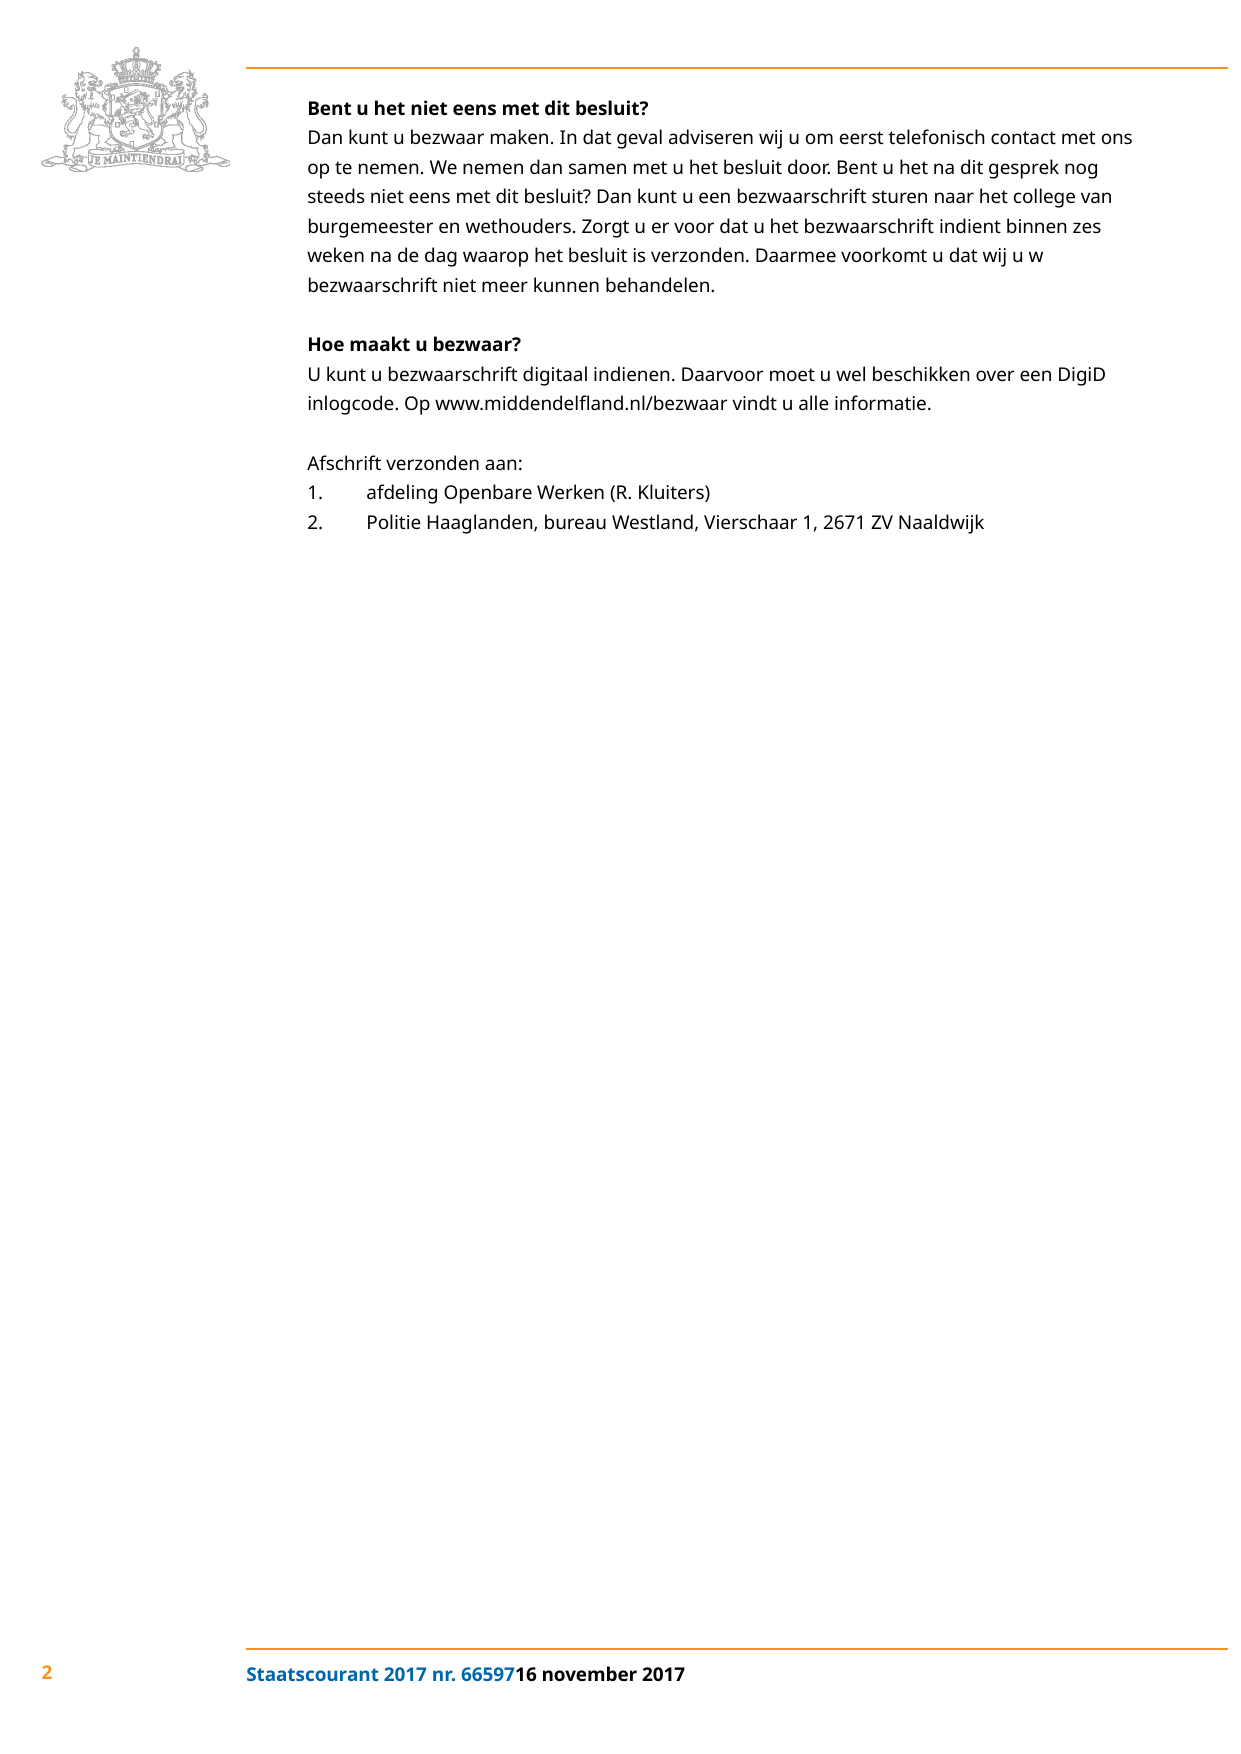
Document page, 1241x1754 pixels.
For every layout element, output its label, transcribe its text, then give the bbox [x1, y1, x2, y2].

list Bent u het niet eens met dit besluit? [248, 95, 1152, 121]
list Politie Haaglanden, bureau Westland, Vierschaar 1, 2671 ZV Naaldwijk [307, 509, 1152, 535]
list Dan kunt u bezwaar maken. In dat geval adviseren wij u om eerst telefonisch contact met ons op te nemen. We nemen dan samen met u het besluit door. Bent u het na dit gesprek nog steeds niet eens met dit besluit? Dan kunt u een bezwaarschrift sturen naar het college van burgemeester en wethouders. Zorgt u er voor dat u het bezwaarschrift indient binnen zes weken na de dag waarop het besluit is verzonden. Daarmee voorkomt u dat wij u w bezwaarschrift niet meer kunnen behandelen. [248, 124, 1152, 298]
list afdeling Openbare Werken (R. Kluiters) [307, 479, 1152, 505]
picture [41, 47, 231, 172]
list Hoe maakt u bezwaar? [248, 331, 1152, 357]
list Afschrift verzonden aan: [248, 450, 1152, 476]
list U kunt u bezwaarschrift digitaal indienen. Daarvoor moet u wel beschikken over een DigiD inlogcode. Op www.middendelfland.nl/bezwaar vindt u alle informatie. [248, 361, 1152, 416]
